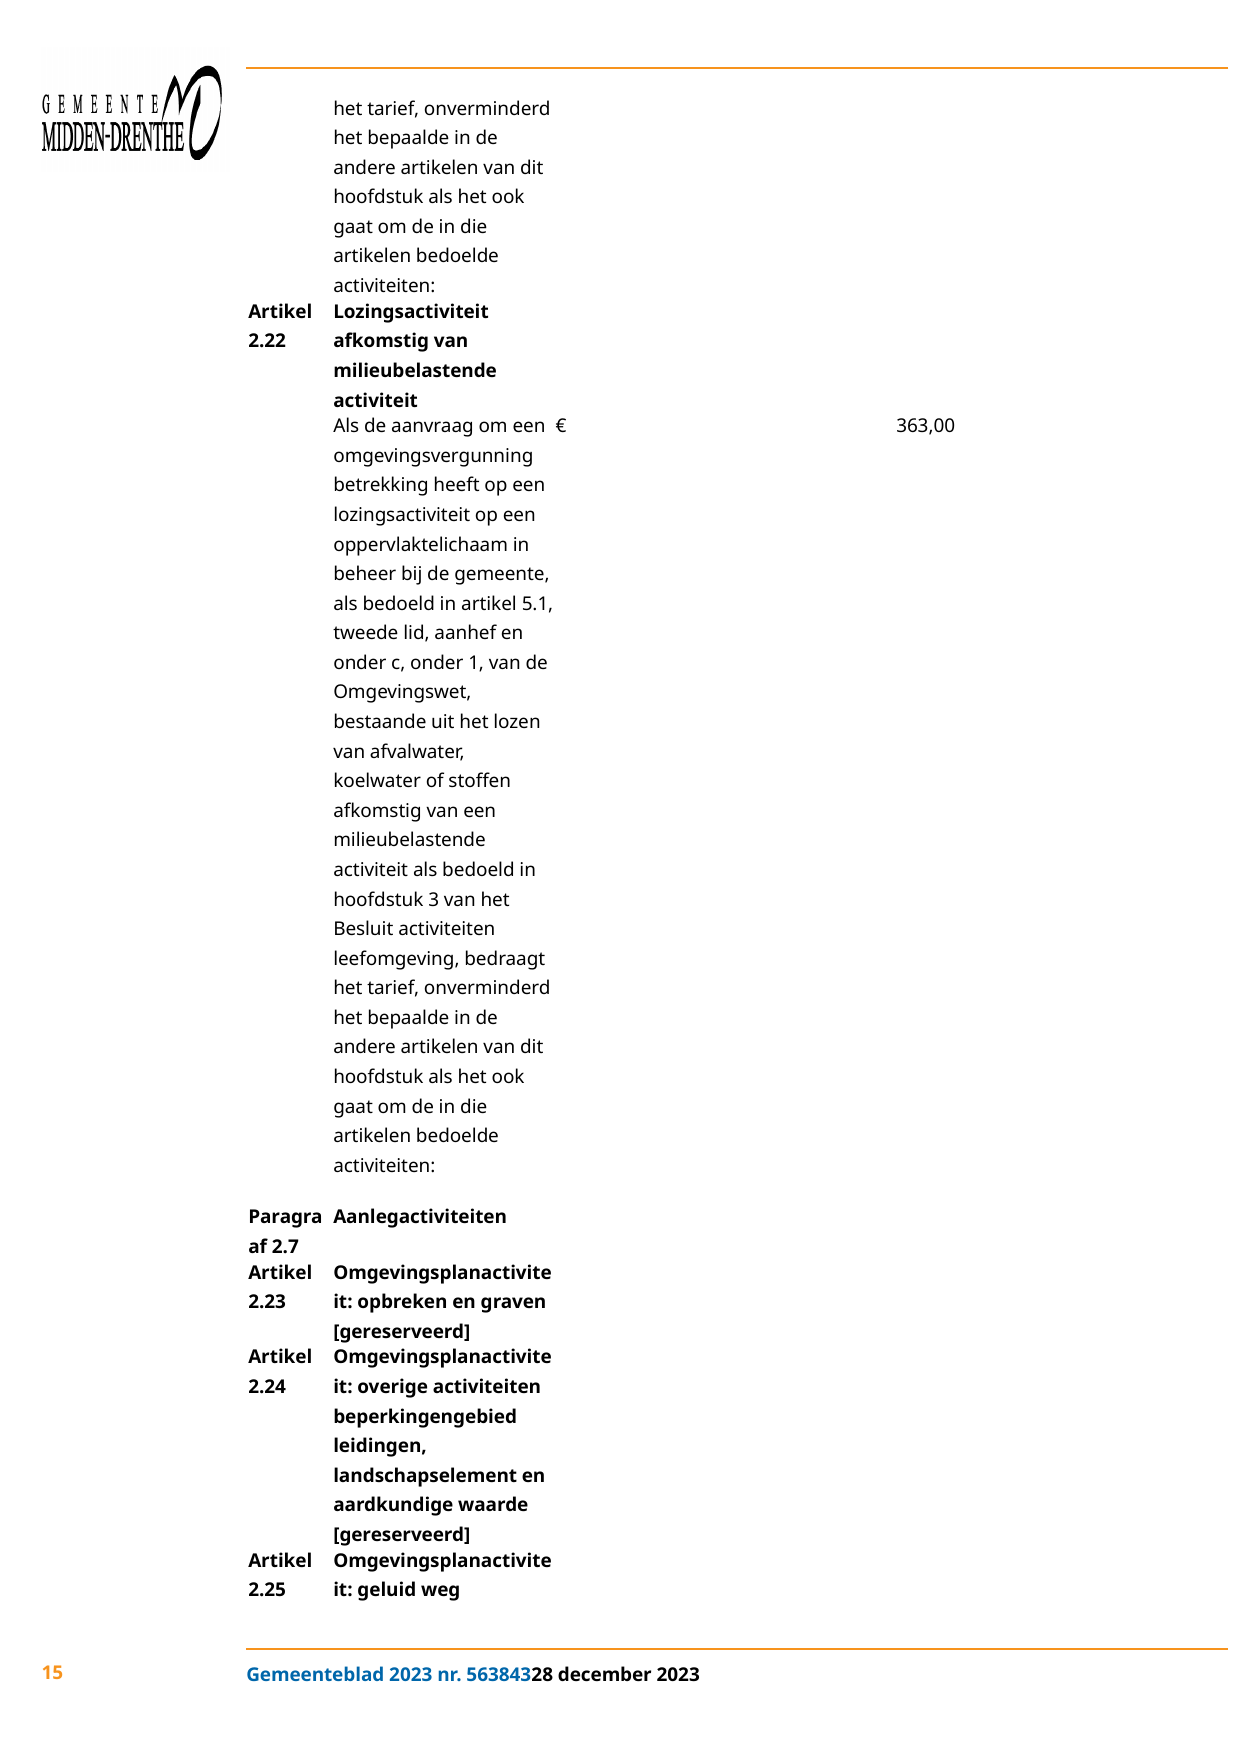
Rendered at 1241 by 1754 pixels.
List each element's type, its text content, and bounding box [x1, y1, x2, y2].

table_cell [248, 1178, 333, 1203]
table_cell Omgevingsplanactiviteit: overige activiteiten beperkingengebied leidingen, landschapselement en aardkundige waarde [gereserveerd] [333, 1344, 555, 1547]
table_cell Artikel 2.23 [248, 1259, 333, 1344]
table_cell Artikel 2.24 [248, 1344, 333, 1547]
table_cell [896, 298, 1152, 412]
table_cell 363,00 [896, 413, 1152, 1178]
table_cell Omgevingsplanactiviteit: opbreken en graven [gereserveerd] [333, 1259, 555, 1344]
table_cell [248, 413, 333, 1178]
table_cell [333, 1178, 555, 1203]
table_cell [555, 1178, 896, 1203]
table_cell [896, 95, 1152, 298]
table_cell [896, 1178, 1152, 1203]
table_cell Aanlegactiviteiten [333, 1204, 555, 1259]
table_cell het tarief, onverminderd het bepaalde in de andere artikelen van dit hoofdstuk als het ook gaat om de in die artikelen bedoelde activiteiten: [333, 95, 555, 298]
table_cell [555, 298, 896, 412]
table_cell Artikel 2.22 [248, 298, 333, 412]
table_cell [896, 1547, 1152, 1602]
table_cell Artikel 2.25 [248, 1547, 333, 1602]
table_cell € [555, 413, 896, 1178]
table_cell Lozingsactiviteit afkomstig van milieubelastende activiteit [333, 298, 555, 412]
table_cell Omgevingsplanactiviteit: geluid weg [333, 1547, 555, 1602]
table_cell [555, 1344, 896, 1547]
table_cell [555, 95, 896, 298]
table_cell [248, 95, 333, 298]
table_cell [896, 1204, 1152, 1259]
picture [41, 47, 231, 172]
table_cell [555, 1547, 896, 1602]
table_cell Als de aanvraag om een omgevingsvergunning betrekking heeft op een lozingsactiviteit op een oppervlaktelichaam in beheer bij de gemeente, als bedoeld in artikel 5.1, tweede lid, aanhef en onder c, onder 1, van de Omgevingswet, bestaande uit het lozen van afvalwater, koelwater of stoffen afkomstig van een milieubelastende activiteit als bedoeld in hoofdstuk 3 van het Besluit activiteiten leefomgeving, bedraagt het tarief, onverminderd het bepaalde in de andere artikelen van dit hoofdstuk als het ook gaat om de in die artikelen bedoelde activiteiten: [333, 413, 555, 1178]
table_cell [555, 1204, 896, 1259]
table_cell [896, 1344, 1152, 1547]
table_cell [896, 1259, 1152, 1344]
table_cell Paragraaf 2.7 [248, 1204, 333, 1259]
table_cell [555, 1259, 896, 1344]
